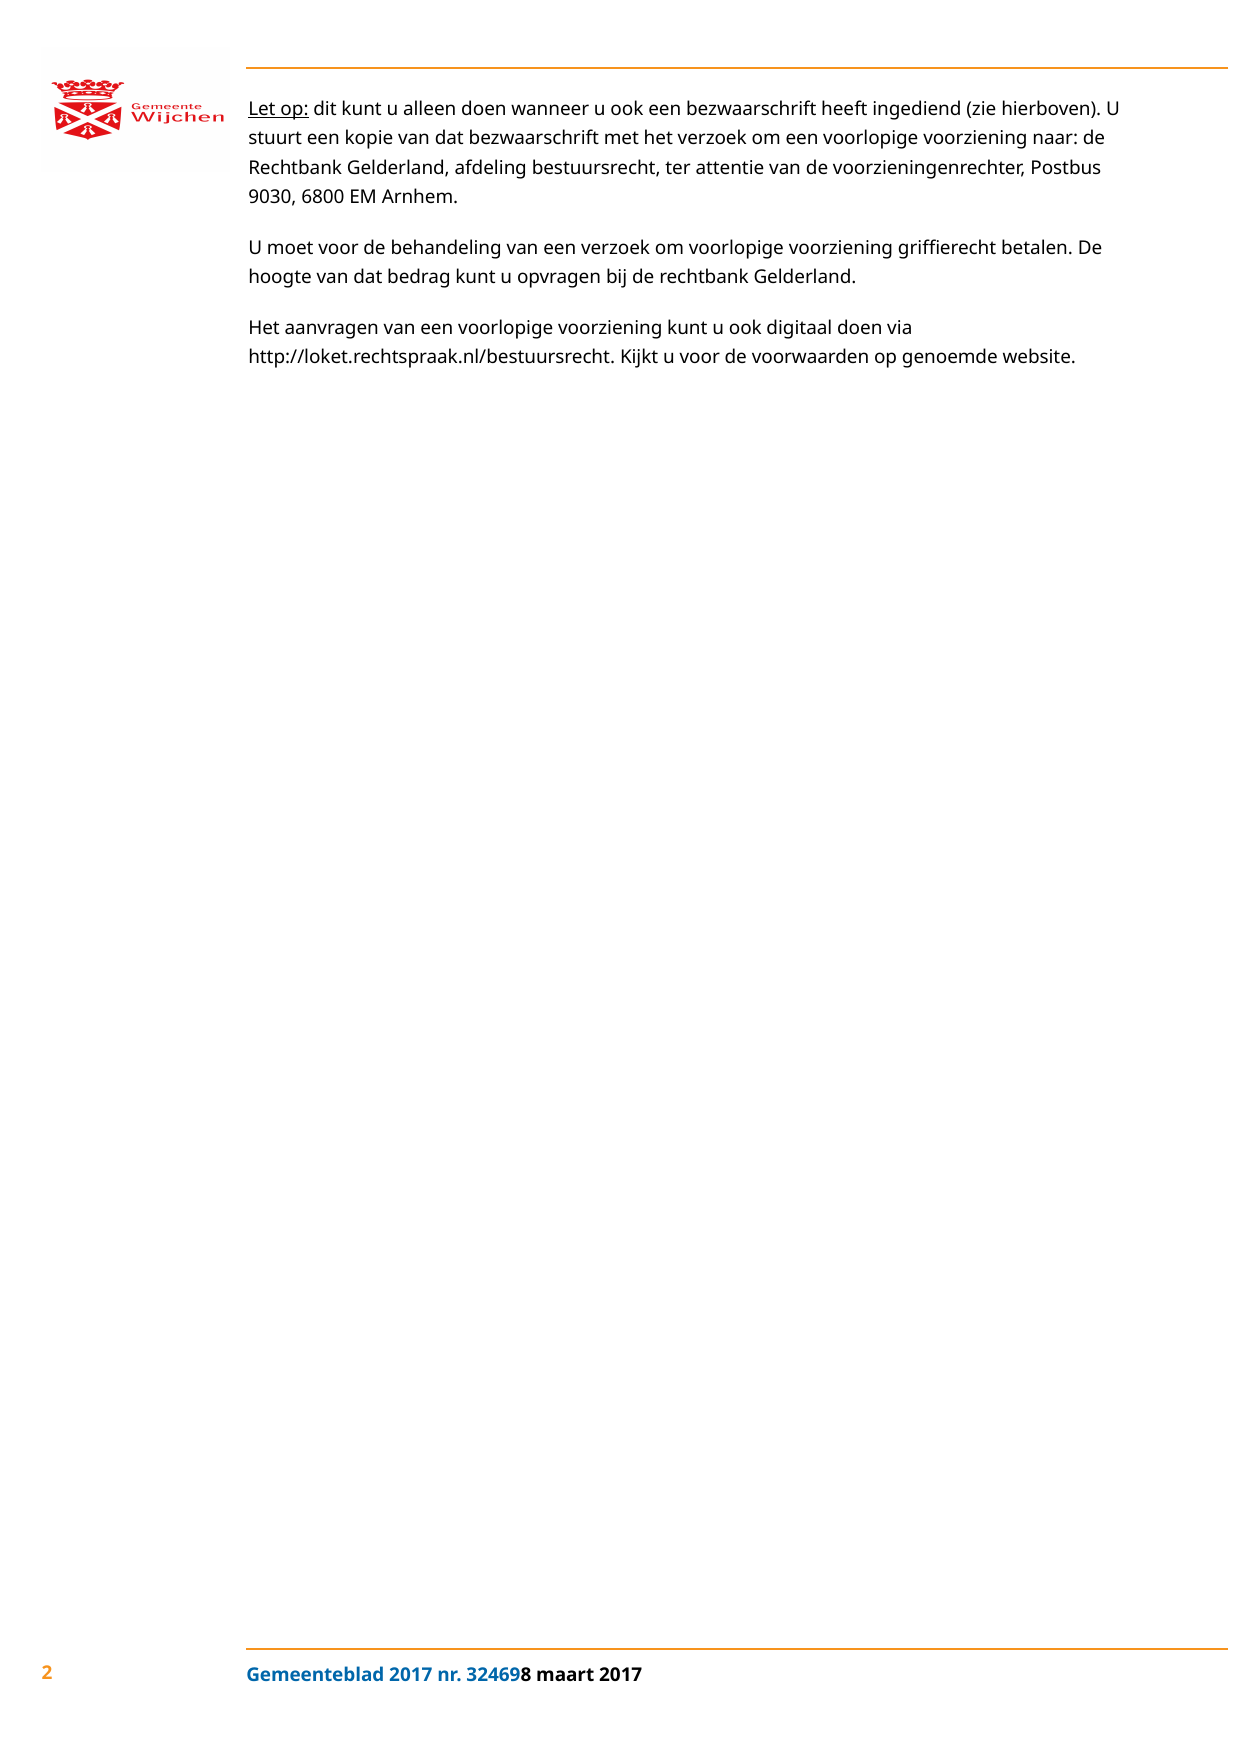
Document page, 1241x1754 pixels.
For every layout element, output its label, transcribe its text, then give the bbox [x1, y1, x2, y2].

text Let op: dit kunt u alleen doen wanneer u ook een bezwaarschrift heeft ingediend (zie hierboven). U stuurt een kopie van dat bezwaarschrift met het verzoek om een voorlopige voorziening naar: de Rechtbank Gelderland, afdeling bestuursrecht, ter attentie van de voorzieningenrechter, Postbus 9030, 6800 EM Arnhem. [248, 95, 1152, 209]
picture [41, 47, 231, 172]
text U moet voor de behandeling van een verzoek om voorlopige voorziening griffierecht betalen. De hoogte van dat bedrag kunt u opvragen bij de rechtbank Gelderland. [248, 234, 1152, 289]
text Het aanvragen van een voorlopige voorziening kunt u ook digitaal doen via http://loket.rechtspraak.nl/bestuursrecht. Kijkt u voor de voorwaarden op genoemde website. [248, 314, 1152, 369]
